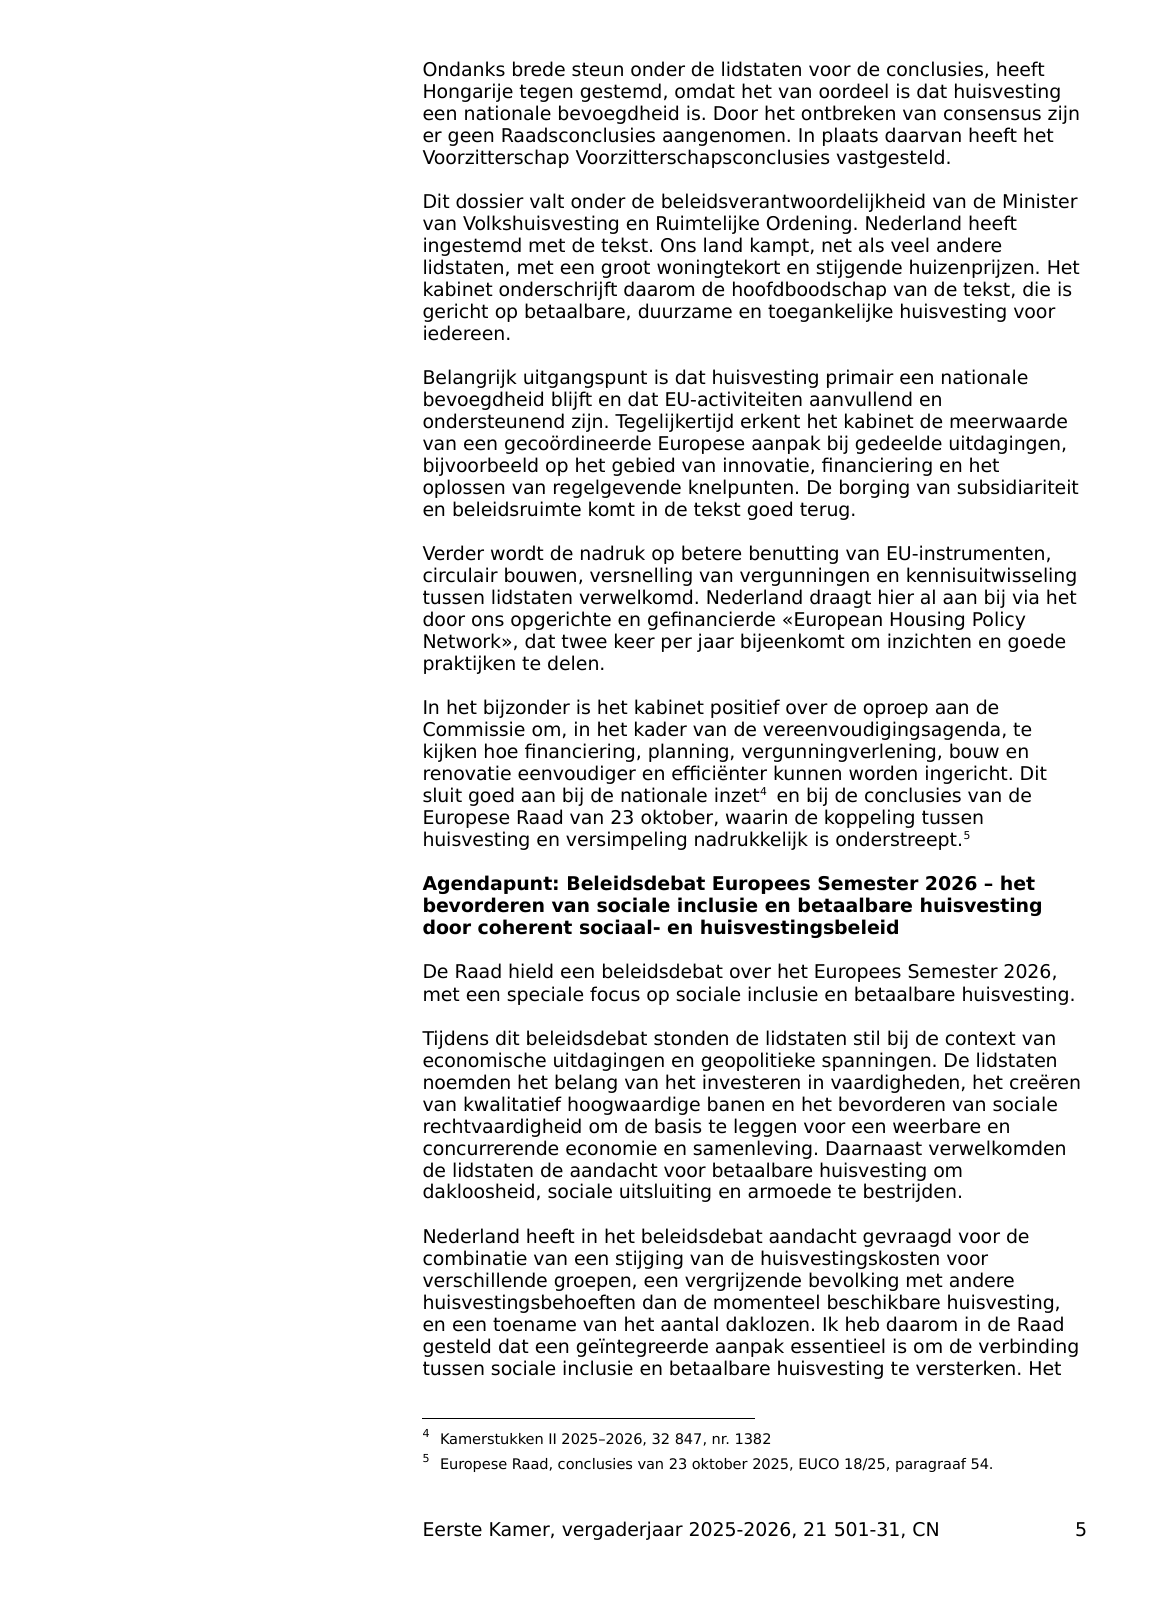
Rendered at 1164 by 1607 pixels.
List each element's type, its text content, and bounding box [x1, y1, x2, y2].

text Kamerstukken II 2025–2026, 32 847, nr. 1382 [422, 1427, 1087, 1449]
text De Raad hield een beleidsdebat over het Europees Semester 2026, met een speciale focus op sociale inclusie en betaalbare huisvesting. [422, 961, 1087, 1005]
text Ondanks brede steun onder de lidstaten voor de conclusies, heeft Hongarije tegen gestemd, omdat het van oordeel is dat huisvesting een nationale bevoegdheid is. Door het ontbreken van consensus zijn er geen Raadsconclusies aangenomen. In plaats daarvan heeft het Voorzitterschap Voorzitterschapsconclusies vastgesteld. [422, 59, 1087, 169]
text Dit dossier valt onder de beleidsverantwoordelijkheid van de Minister van Volkshuisvesting en Ruimtelijke Ordening. Nederland heeft ingestemd met de tekst. Ons land kampt, net als veel andere lidstaten, met een groot woningtekort en stijgende huizenprijzen. Het kabinet onderschrijft daarom de hoofdboodschap van de tekst, die is gericht op betaalbare, duurzame en toegankelijke huisvesting voor iedereen. [422, 191, 1087, 345]
text Tijdens dit beleidsdebat stonden de lidstaten stil bij de context van economische uitdagingen en geopolitieke spanningen. De lidstaten noemden het belang van het investeren in vaardigheden, het creëren van kwalitatief hoogwaardige banen en het bevorderen van sociale rechtvaardigheid om de basis te leggen voor een weerbare en concurrerende economie en samenleving. Daarnaast verwelkomden de lidstaten de aandacht voor betaalbare huisvesting om dakloosheid, sociale uitsluiting en armoede te bestrijden. [422, 1028, 1087, 1203]
text Verder wordt de nadruk op betere benutting van EU-instrumenten, circulair bouwen, versnelling van vergunningen en kennisuitwisseling tussen lidstaten verwelkomd. Nederland draagt hier al aan bij via het door ons opgerichte en gefinancierde «European Housing Policy Network», dat twee keer per jaar bijeenkomt om inzichten en goede praktijken te delen. [422, 543, 1087, 675]
text Nederland heeft in het beleidsdebat aandacht gevraagd voor de combinatie van een stijging van de huisvestingskosten voor verschillende groepen, een vergrijzende bevolking met andere huisvestingsbehoeften dan de momenteel beschikbare huisvesting, en een toename van het aantal daklozen. Ik heb daarom in de Raad gesteld dat een geïntegreerde aanpak essentieel is om de verbinding tussen sociale inclusie en betaalbare huisvesting te versterken. Het [422, 1226, 1087, 1379]
text In het bijzonder is het kabinet positief over de oproep aan de Commissie om, in het kader van de vereenvoudigingsagenda, te kijken hoe financiering, planning, vergunningverlening, bouw en renovatie eenvoudiger en efficiënter kunnen worden ingericht. Dit sluit goed aan bij de nationale inzet en bij de conclusies van de Europese Raad van 23 oktober, waarin de koppeling tussen huisvesting en versimpeling nadrukkelijk is onderstreept. [422, 697, 1087, 851]
text Europese Raad, conclusies van 23 oktober 2025, EUCO 18/25, paragraaf 54. [422, 1452, 1087, 1474]
subtitle Agendapunt: Beleidsdebat Europees Semester 2026 – het bevorderen van sociale inclusie en betaalbare huisvesting door coherent sociaal- en huisvestingsbeleid [422, 873, 1087, 939]
text Belangrijk uitgangspunt is dat huisvesting primair een nationale bevoegdheid blijft en dat EU-activiteiten aanvullend en ondersteunend zijn. Tegelijkertijd erkent het kabinet de meerwaarde van een gecoördineerde Europese aanpak bij gedeelde uitdagingen, bijvoorbeeld op het gebied van innovatie, financiering en het oplossen van regelgevende knelpunten. De borging van subsidiariteit en beleidsruimte komt in de tekst goed terug. [422, 367, 1087, 521]
